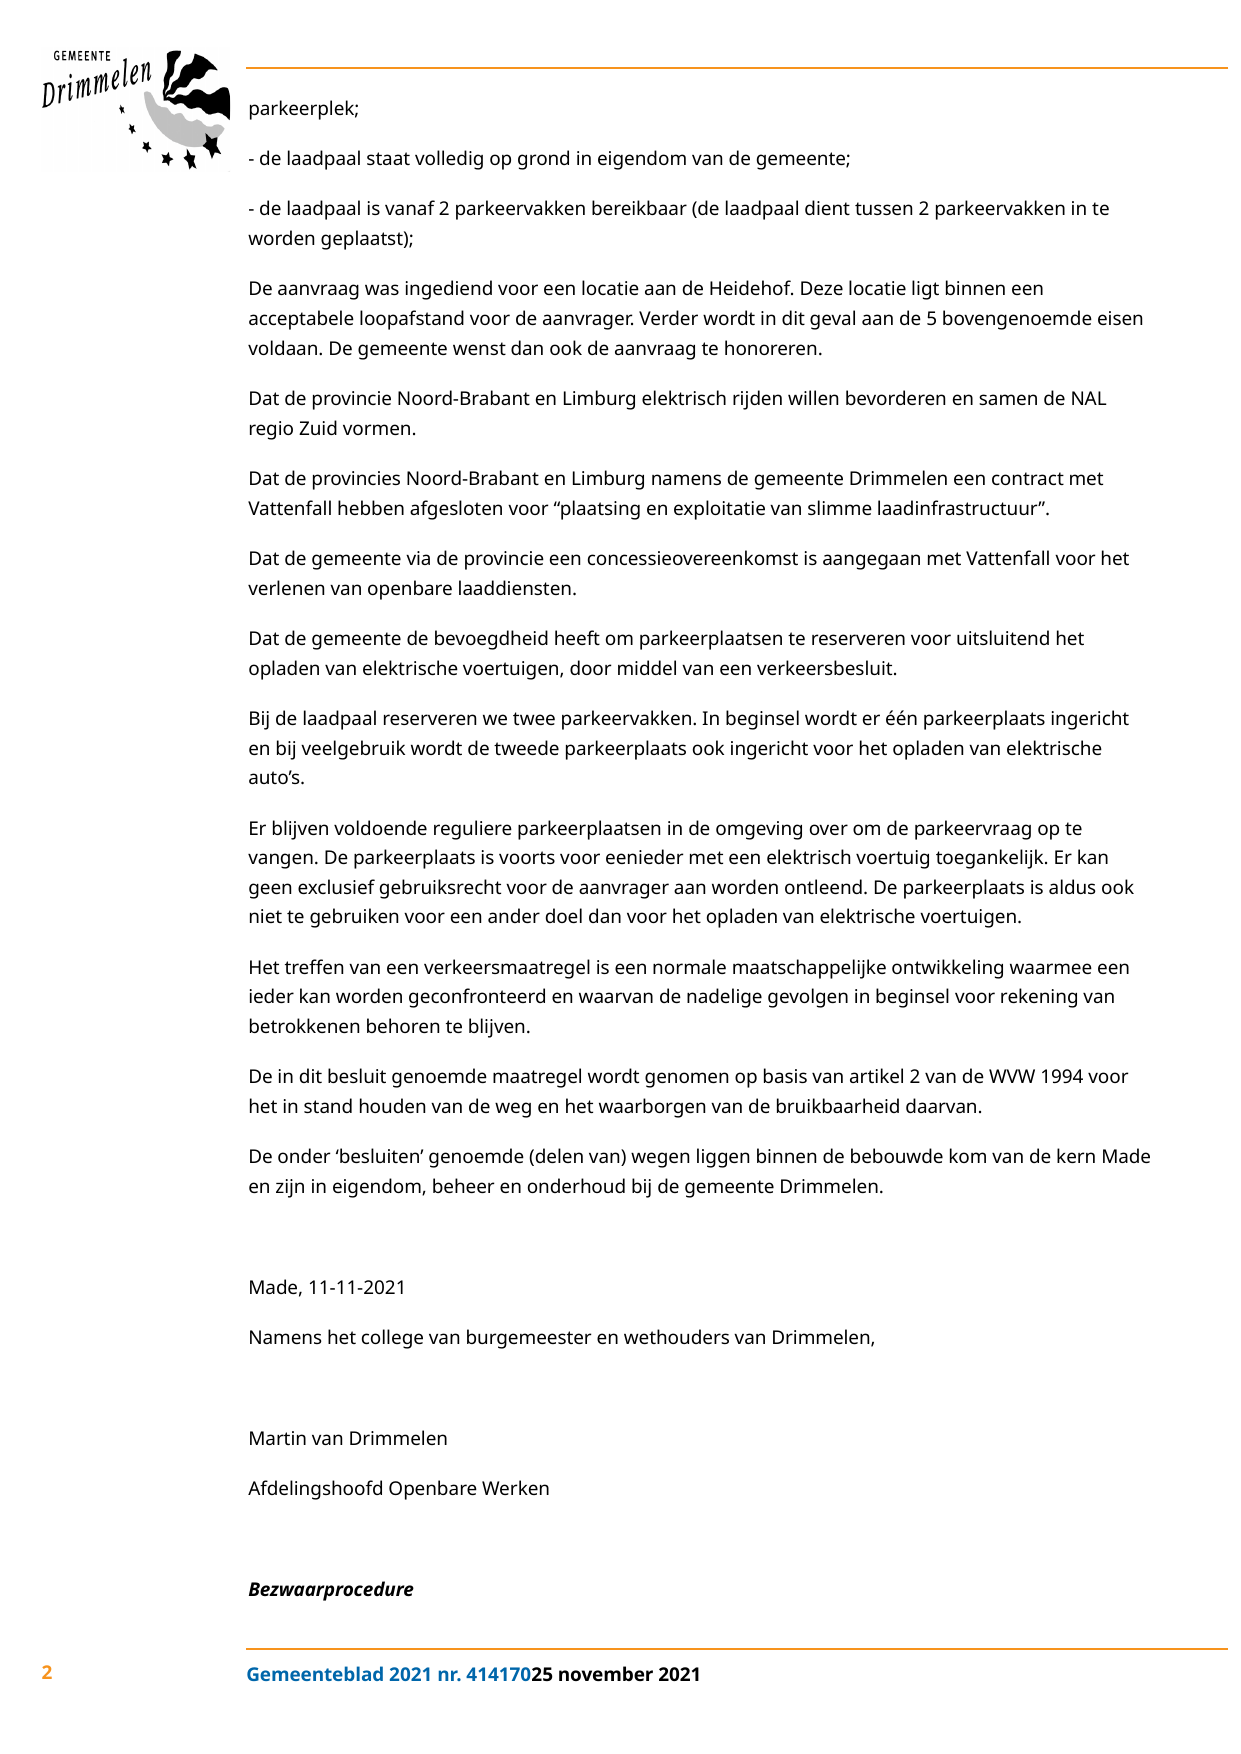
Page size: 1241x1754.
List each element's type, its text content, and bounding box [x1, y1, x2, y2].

picture [41, 47, 231, 172]
text Namens het college van burgemeester en wethouders van Drimmelen, [248, 1324, 1152, 1350]
text Het treffen van een verkeersmaatregel is een normale maatschappelijke ontwikkeling waarmee een ieder kan worden geconfronteerd en waarvan de nadelige gevolgen in beginsel voor rekening van betrokkenen behoren te blijven. [248, 954, 1152, 1039]
text Dat de gemeente via de provincie een concessieovereenkomst is aangegaan met Vattenfall voor het verlenen van openbare laaddiensten. [248, 545, 1152, 601]
text Er blijven voldoende reguliere parkeerplaatsen in de omgeving over om de parkeervraag op te vangen. De parkeerplaats is voorts voor eenieder met een elektrisch voertuig toegankelijk. Er kan geen exclusief gebruiksrecht voor de aanvrager aan worden ontleend. De parkeerplaats is aldus ook niet te gebruiken voor een ander doel dan voor het opladen van elektrische voertuigen. [248, 815, 1152, 929]
text Made, 11-11-2021 [248, 1274, 1152, 1300]
text Dat de provincies Noord-Brabant en Limburg namens de gemeente Drimmelen een contract met Vattenfall hebben afgesloten voor “plaatsing en exploitatie van slimme laadinfrastructuur”. [248, 465, 1152, 521]
text Martin van Drimmelen [248, 1425, 1152, 1451]
text Dat de provincie Noord-Brabant en Limburg elektrisch rijden willen bevorderen en samen de NAL regio Zuid vormen. [248, 385, 1152, 441]
text De onder ‘besluiten’ genoemde (delen van) wegen liggen binnen de bebouwde kom van de kern Made en zijn in eigendom, beheer en onderhoud bij de gemeente Drimmelen. [248, 1143, 1152, 1199]
text De in dit besluit genoemde maatregel wordt genomen op basis van artikel 2 van de WVW 1994 voor het in stand houden van de weg en het waarborgen van de bruikbaarheid daarvan. [248, 1063, 1152, 1119]
text De aanvraag was ingediend voor een locatie aan de Heidehof. Deze locatie ligt binnen een acceptabele loopafstand voor de aanvrager. Verder wordt in dit geval aan de 5 bovengenoemde eisen voldaan. De gemeente wenst dan ook de aanvraag te honoreren. [248, 276, 1152, 361]
text - de laadpaal is vanaf 2 parkeervakken bereikbaar (de laadpaal dient tussen 2 parkeervakken in te worden geplaatst); [248, 196, 1152, 251]
text Afdelingshoofd Openbare Werken [248, 1476, 1152, 1501]
text parkeerplek; [248, 95, 1152, 121]
text Bij de laadpaal reserveren we twee parkeervakken. In beginsel wordt er één parkeerplaats ingericht en bij veelgebruik wordt de tweede parkeerplaats ook ingericht voor het opladen van elektrische auto’s. [248, 705, 1152, 790]
text - de laadpaal staat volledig op grond in eigendom van de gemeente; [248, 145, 1152, 171]
text Bezwaarprocedure [248, 1576, 1152, 1602]
text Dat de gemeente de bevoegdheid heeft om parkeerplaatsen te reserveren voor uitsluitend het opladen van elektrische voertuigen, door middel van een verkeersbesluit. [248, 625, 1152, 681]
